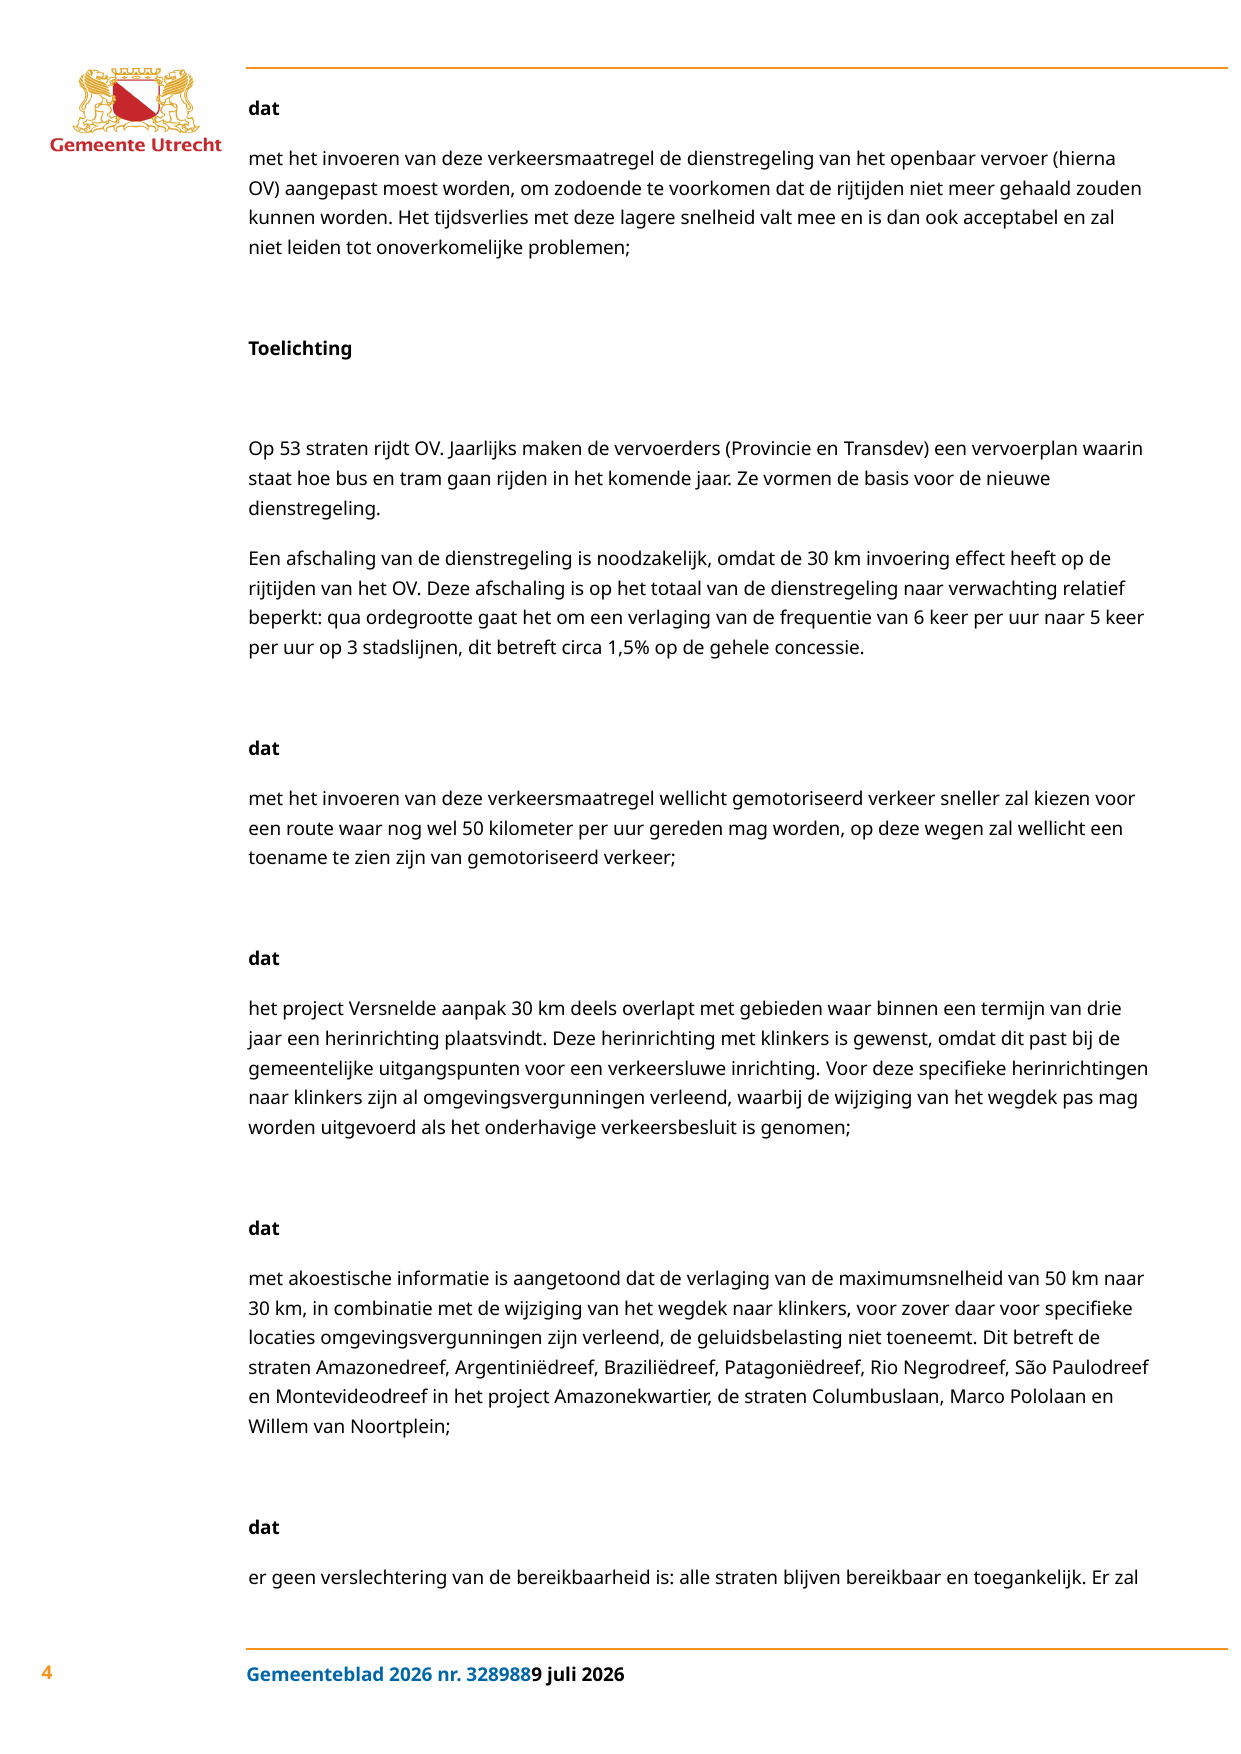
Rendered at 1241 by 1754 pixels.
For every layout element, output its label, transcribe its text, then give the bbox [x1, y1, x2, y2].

text dat [248, 1514, 1152, 1540]
text er geen verslechtering van de bereikbaarheid is: alle straten blijven bereikbaar en toegankelijk. Er zal [248, 1564, 1152, 1590]
text met akoestische informatie is aangetoond dat de verlaging van de maximumsnelheid van 50 km naar 30 km, in combinatie met de wijziging van het wegdek naar klinkers, voor zover daar voor specifieke locaties omgevingsvergunningen zijn verleend, de geluidsbelasting niet toeneemt. Dit betreft de straten Amazonedreef, Argentiniëdreef, Braziliëdreef, Patagoniëdreef, Rio Negrodreef, São Paulodreef en Montevideodreef in het project Amazonekwartier, de straten Columbuslaan, Marco Pololaan en Willem van Noortplein; [248, 1265, 1152, 1439]
picture [41, 47, 231, 172]
text Een afschaling van de dienstregeling is noodzakelijk, omdat de 30 km invoering effect heeft op de rijtijden van het OV. Deze afschaling is op het totaal van de dienstregeling naar verwachting relatief beperkt: qua ordegrootte gaat het om een verlaging van de frequentie van 6 keer per uur naar 5 keer per uur op 3 stadslijnen, dit betreft circa 1,5% op de gehele concessie. [248, 545, 1152, 660]
text het project Versnelde aanpak 30 km deels overlapt met gebieden waar binnen een termijn van drie jaar een herinrichting plaatsvindt. Deze herinrichting met klinkers is gewenst, omdat dit past bij de gemeentelijke uitgangspunten voor een verkeersluwe inrichting. Voor deze specifieke herinrichtingen naar klinkers zijn al omgevingsvergunningen verleend, waarbij de wijziging van het wegdek pas mag worden uitgevoerd als het onderhavige verkeersbesluit is genomen; [248, 996, 1152, 1140]
text Op 53 straten rijdt OV. Jaarlijks maken de vervoerders (Provincie en Transdev) een vervoerplan waarin staat hoe bus en tram gaan rijden in het komende jaar. Ze vormen de basis voor de nieuwe dienstregeling. [248, 436, 1152, 521]
text dat [248, 945, 1152, 971]
text dat [248, 1215, 1152, 1241]
text dat [248, 735, 1152, 761]
text dat [248, 95, 1152, 121]
text Toelichting [248, 335, 1152, 361]
text met het invoeren van deze verkeersmaatregel wellicht gemotoriseerd verkeer sneller zal kiezen voor een route waar nog wel 50 kilometer per uur gereden mag worden, op deze wegen zal wellicht een toename te zien zijn van gemotoriseerd verkeer; [248, 785, 1152, 870]
text met het invoeren van deze verkeersmaatregel de dienstregeling van het openbaar vervoer (hierna OV) aangepast moest worden, om zodoende te voorkomen dat de rijtijden niet meer gehaald zouden kunnen worden. Het tijdsverlies met deze lagere snelheid valt mee en is dan ook acceptabel en zal niet leiden tot onoverkomelijke problemen; [248, 145, 1152, 260]
